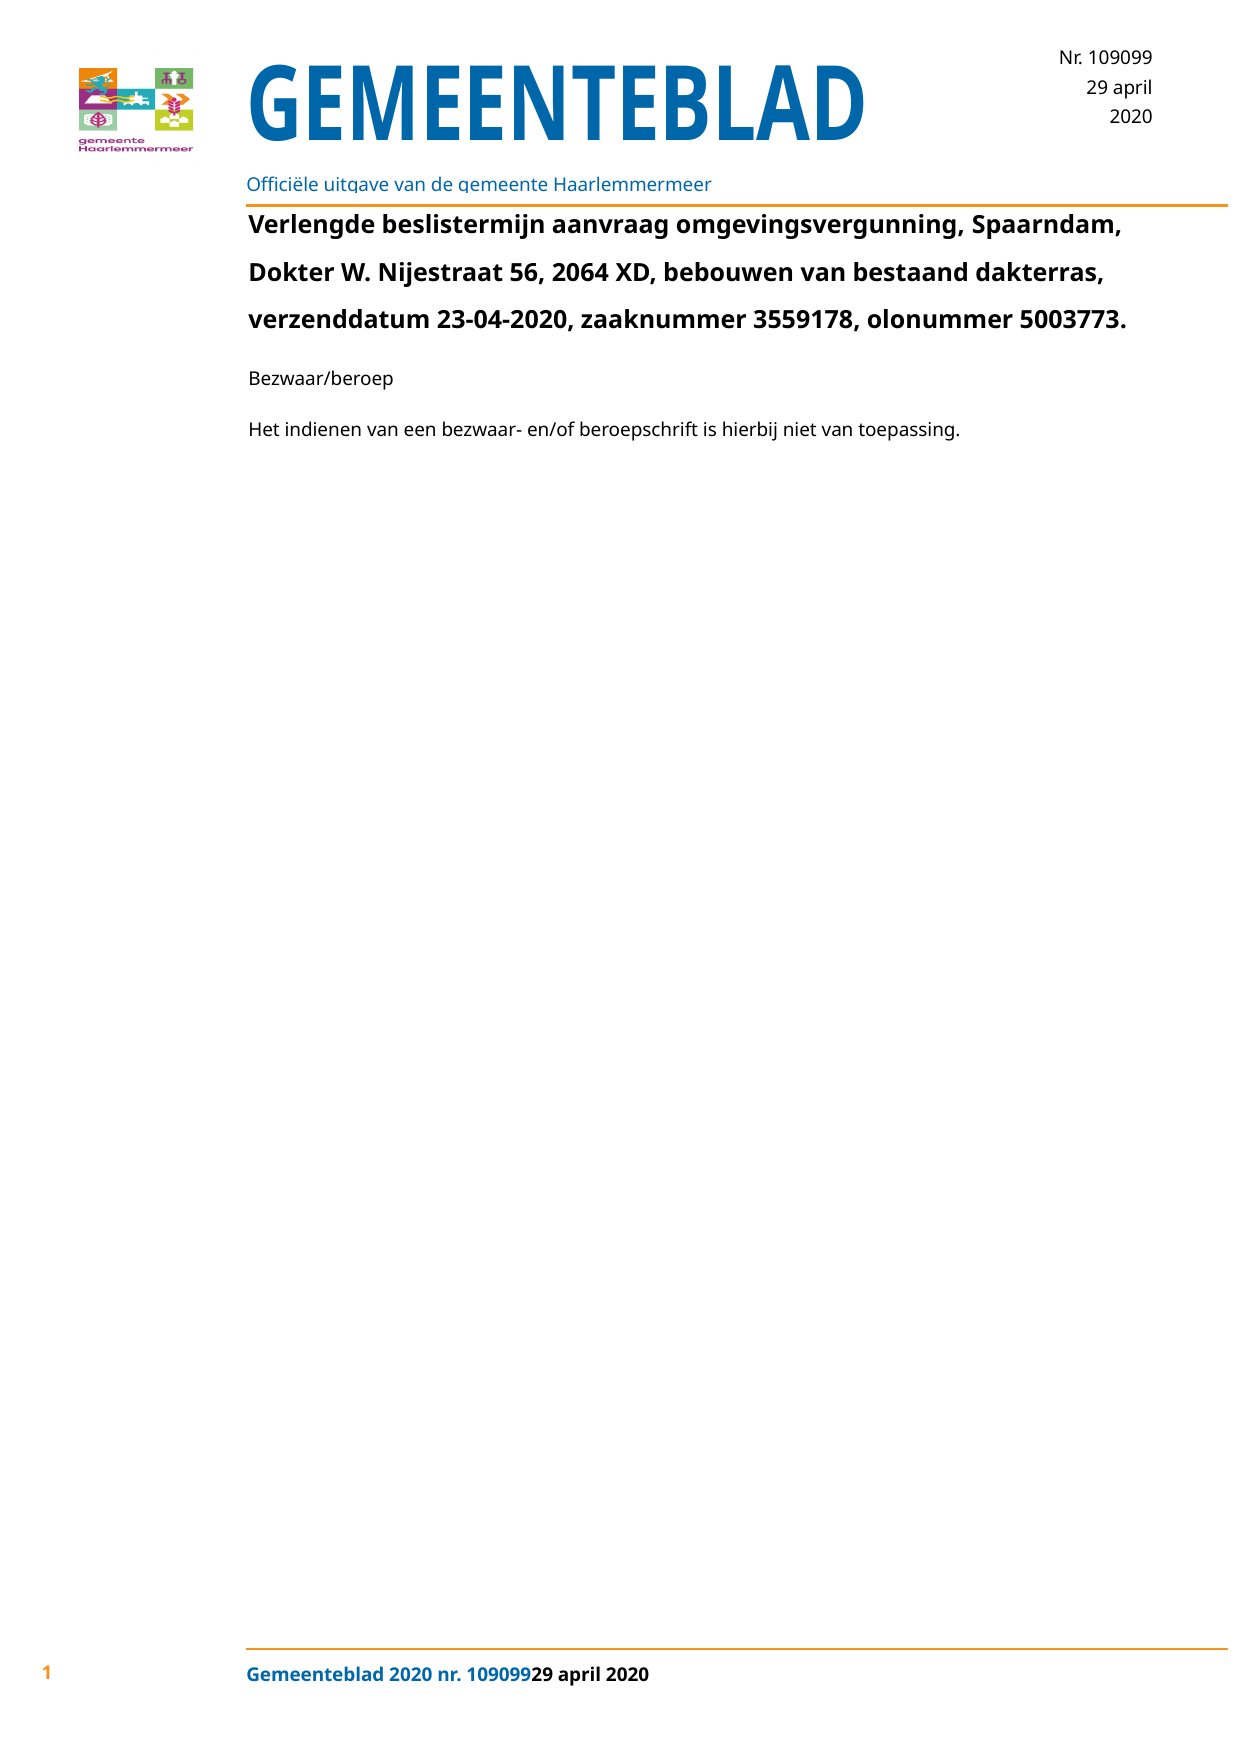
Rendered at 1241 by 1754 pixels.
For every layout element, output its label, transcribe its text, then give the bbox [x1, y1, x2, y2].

picture [41, 47, 231, 172]
text Het indienen van een bezwaar- en/of beroepschrift is hierbij niet van toepassing. [248, 416, 1152, 442]
text Bezwaar/beroep [248, 366, 1152, 391]
text Verlengde beslistermijn aanvraag omgevingsvergunning, Spaarndam, Dokter W. Nijestraat 56, 2064 XD, bebouwen van bestaand dakterras, verzenddatum 23-04-2020, zaaknummer 3559178, olonummer 5003773. [248, 207, 1152, 336]
